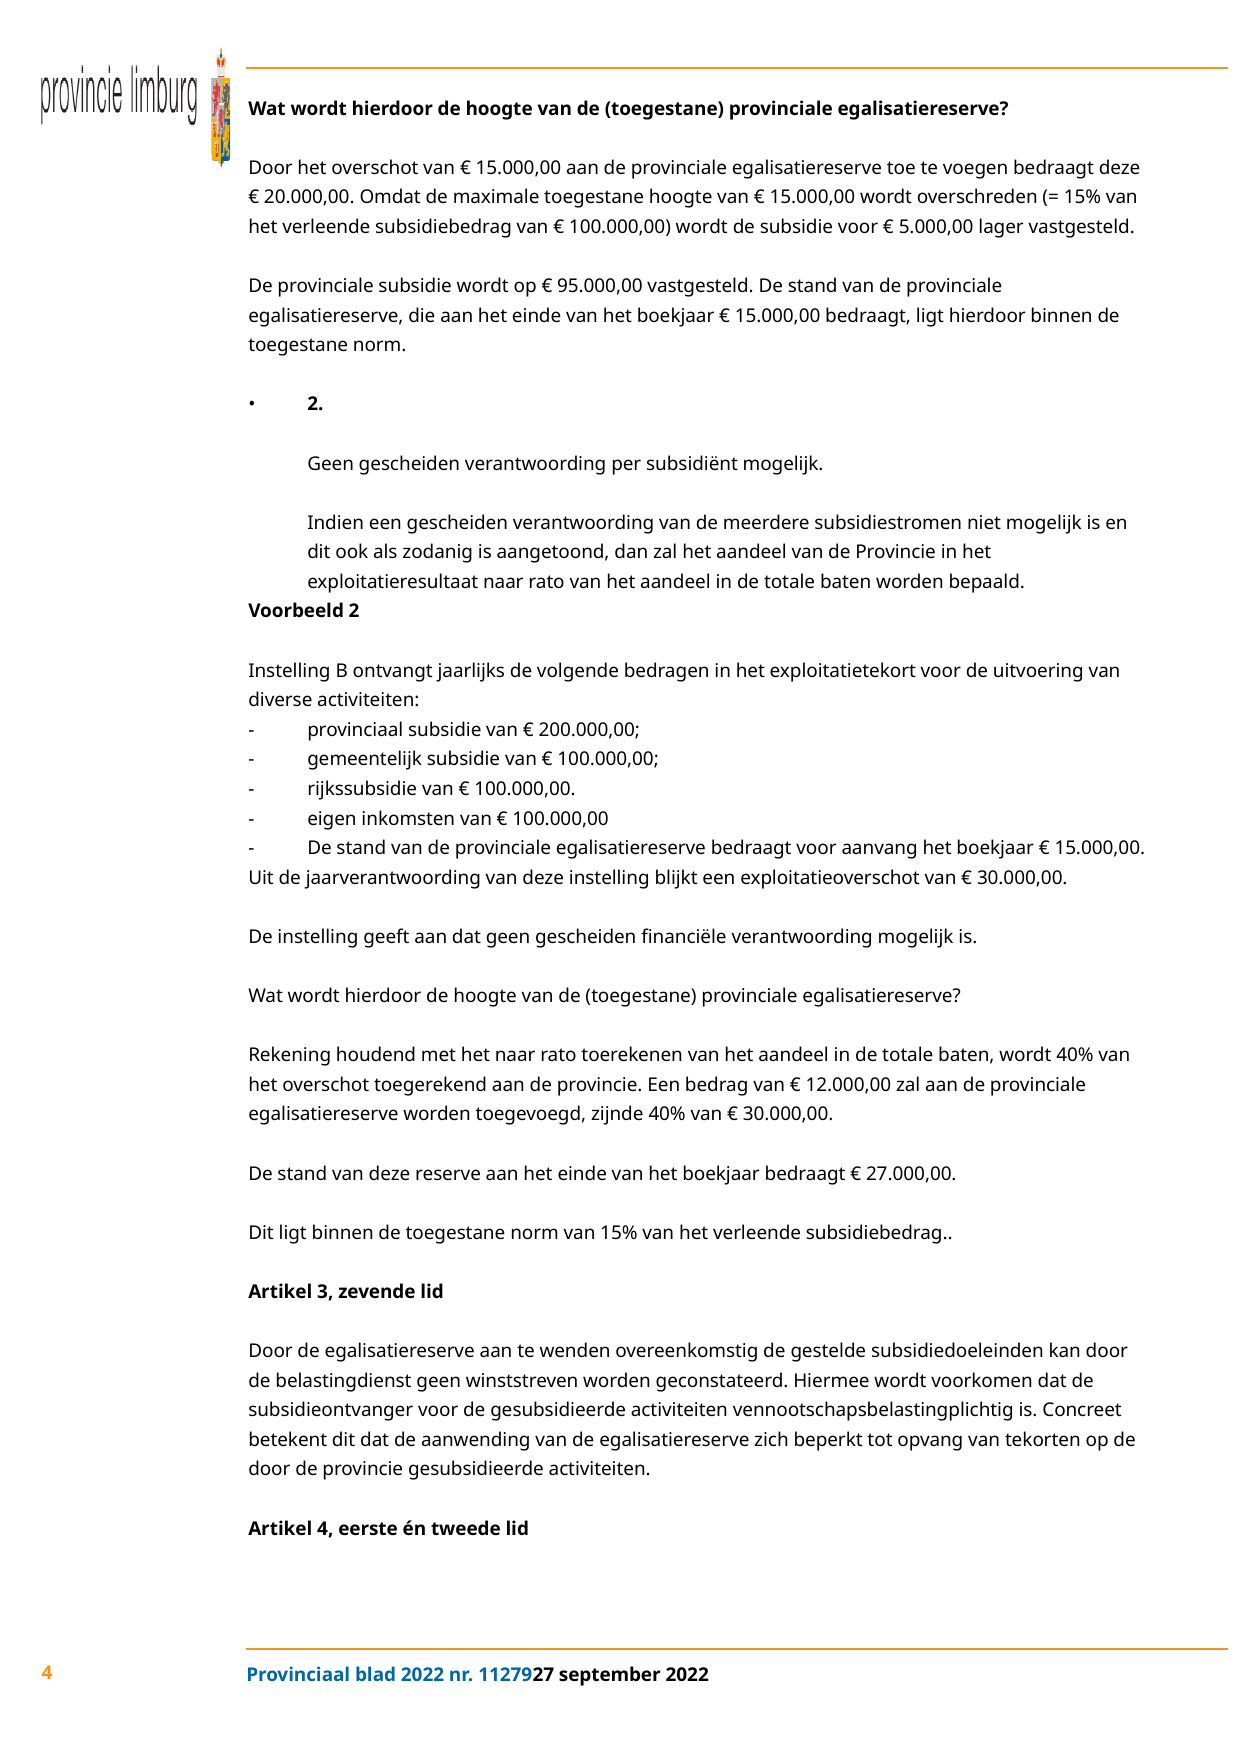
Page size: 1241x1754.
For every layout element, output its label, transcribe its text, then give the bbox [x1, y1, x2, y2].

text De instelling geeft aan dat geen gescheiden financiële verantwoording mogelijk is. [248, 923, 1152, 949]
text De stand van deze reserve aan het einde van het boekjaar bedraagt € 27.000,00. [248, 1160, 1152, 1186]
text De provinciale subsidie wordt op € 95.000,00 vastgesteld. De stand van de provinciale egalisatiereserve, die aan het einde van het boekjaar € 15.000,00 bedraagt, ligt hierdoor binnen de toegestane norm. [248, 272, 1152, 357]
list provinciaal subsidie van € 200.000,00; [248, 716, 1152, 742]
picture [41, 47, 231, 172]
list gemeentelijk subsidie van € 100.000,00; [248, 746, 1152, 771]
text Uit de jaarverantwoording van deze instelling blijkt een exploitatieoverschot van € 30.000,00. [248, 864, 1152, 890]
text Instelling B ontvangt jaarlijks de volgende bedragen in het exploitatietekort voor de uitvoering van diverse activiteiten: [248, 657, 1152, 712]
text Dit ligt binnen de toegestane norm van 15% van het verleende subsidiebedrag.. [248, 1219, 1152, 1245]
text Voorbeeld 2 [248, 598, 1152, 623]
list Geen gescheiden verantwoording per subsidiënt mogelijk. [248, 450, 1152, 476]
list Indien een gescheiden verantwoording van de meerdere subsidiestromen niet mogelijk is en dit ook als zodanig is aangetoond, dan zal het aandeel van de Provincie in het exploitatieresultaat naar rato van het aandeel in de totale baten worden bepaald. [248, 509, 1152, 594]
text Wat wordt hierdoor de hoogte van de (toegestane) provinciale egalisatiereserve? [248, 982, 1152, 1008]
text Rekening houdend met het naar rato toerekenen van het aandeel in de totale baten, wordt 40% van het overschot toegerekend aan de provincie. Een bedrag van € 12.000,00 zal aan de provinciale egalisatiereserve worden toegevoegd, zijnde 40% van € 30.000,00. [248, 1041, 1152, 1126]
list eigen inkomsten van € 100.000,00 [248, 805, 1152, 831]
text Wat wordt hierdoor de hoogte van de (toegestane) provinciale egalisatiereserve? [248, 95, 1152, 121]
text Door de egalisatiereserve aan te wenden overeenkomstig de gestelde subsidiedoeleinden kan door de belastingdienst geen winststreven worden geconstateerd. Hiermee wordt voorkomen dat de subsidieontvanger voor de gesubsidieerde activiteiten vennootschapsbelastingplichtig is. Concreet betekent dit dat de aanwending van de egalisatiereserve zich beperkt tot opvang van tekorten op de door de provincie gesubsidieerde activiteiten. [248, 1337, 1152, 1481]
text Door het overschot van € 15.000,00 aan de provinciale egalisatiereserve toe te voegen bedraagt deze € 20.000,00. Omdat de maximale toegestane hoogte van € 15.000,00 wordt overschreden (= 15% van het verleende subsidiebedrag van € 100.000,00) wordt de subsidie voor € 5.000,00 lager vastgesteld. [248, 154, 1152, 239]
list De stand van de provinciale egalisatiereserve bedraagt voor aanvang het boekjaar € 15.000,00. [248, 834, 1152, 860]
text Artikel 4, eerste én tweede lid [248, 1515, 1152, 1541]
text Artikel 3, zevende lid [248, 1278, 1152, 1304]
list 2. [248, 391, 1152, 416]
list rijkssubsidie van € 100.000,00. [248, 775, 1152, 801]
